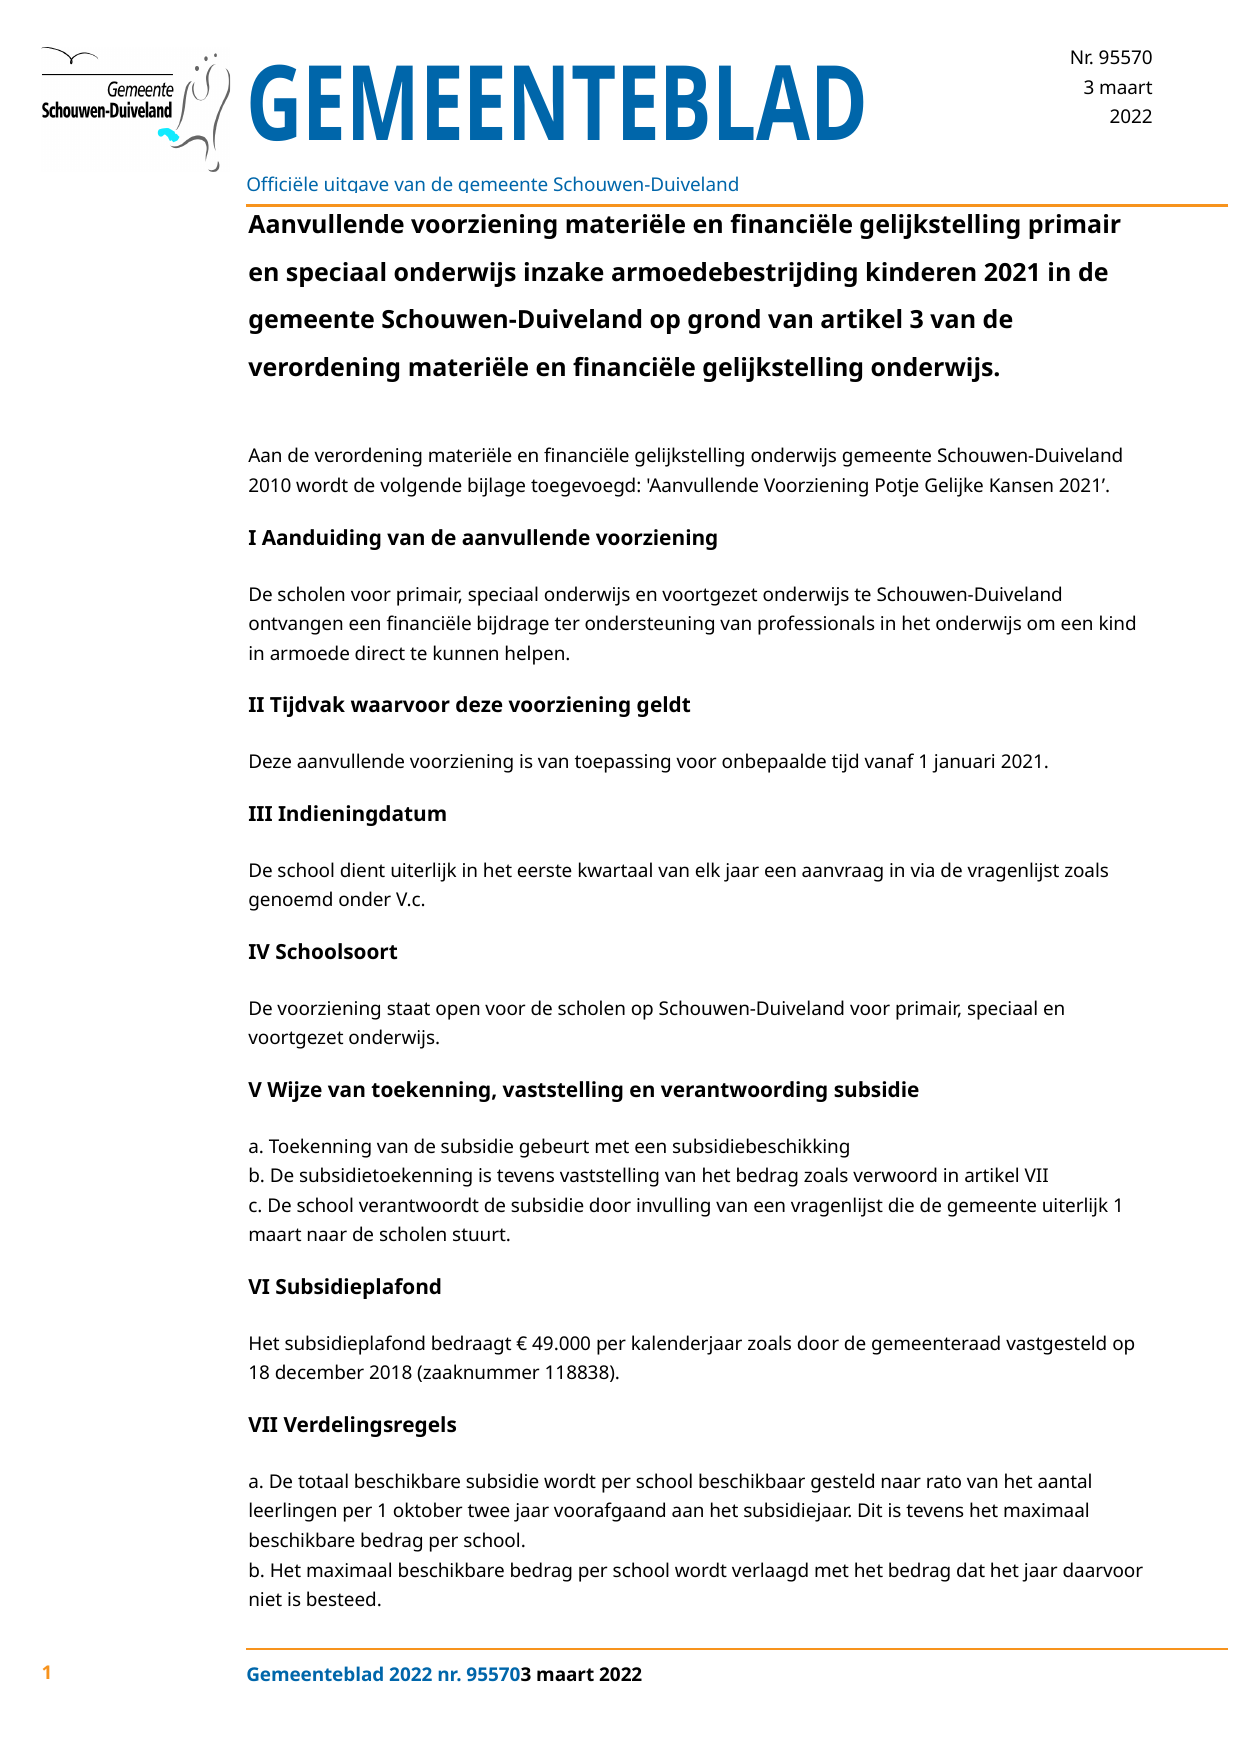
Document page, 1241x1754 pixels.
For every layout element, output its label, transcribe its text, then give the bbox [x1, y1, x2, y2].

text a. De totaal beschikbare subsidie wordt per school beschikbaar gesteld naar rato van het aantal leerlingen per 1 oktober twee jaar voorafgaand aan het subsidiejaar. Dit is tevens het maximaal beschikbare bedrag per school. [248, 1468, 1152, 1553]
text De school dient uiterlijk in het eerste kwartaal van elk jaar een aanvraag in via de vragenlijst zoals genoemd onder V.c. [248, 857, 1152, 912]
text Het subsidieplafond bedraagt € 49.000 per kalenderjaar zoals door de gemeenteraad vastgesteld op 18 december 2018 (zaaknummer 118838). [248, 1330, 1152, 1385]
text De scholen voor primair, speciaal onderwijs en voortgezet onderwijs te Schouwen-Duiveland ontvangen een financiële bijdrage ter ondersteuning van professionals in het onderwijs om een kind in armoede direct te kunnen helpen. [248, 581, 1152, 666]
text De voorziening staat open voor de scholen op Schouwen-Duiveland voor primair, speciaal en voortgezet onderwijs. [248, 995, 1152, 1050]
text VII Verdelingsregels [248, 1410, 1152, 1438]
text Aanvullende voorziening materiële en financiële gelijkstelling primair en speciaal onderwijs inzake armoedebestrijding kinderen 2021 in de gemeente Schouwen-Duiveland op grond van artikel 3 van de verordening materiële en financiële gelijkstelling onderwijs. [248, 207, 1152, 384]
text I Aanduiding van de aanvullende voorziening [248, 523, 1152, 551]
text IV Schoolsoort [248, 937, 1152, 965]
text V Wijze van toekenning, vaststelling en verantwoording subsidie [248, 1075, 1152, 1103]
text Deze aanvullende voorziening is van toepassing voor onbepaalde tijd vanaf 1 januari 2021. [248, 748, 1152, 774]
text II Tijdvak waarvoor deze voorziening geldt [248, 690, 1152, 719]
text c. De school verantwoordt de subsidie door invulling van een vragenlijst die de gemeente uiterlijk 1 maart naar de scholen stuurt. [248, 1192, 1152, 1247]
text a. Toekenning van de subsidie gebeurt met een subsidiebeschikking [248, 1133, 1152, 1158]
text b. De subsidietoekenning is tevens vaststelling van het bedrag zoals verwoord in artikel VII [248, 1162, 1152, 1188]
text Aan de verordening materiële en financiële gelijkstelling onderwijs gemeente Schouwen-Duiveland 2010 wordt de volgende bijlage toegevoegd: 'Aanvullende Voorziening Potje Gelijke Kansen 2021’. [248, 443, 1152, 498]
text b. Het maximaal beschikbare bedrag per school wordt verlaagd met het bedrag dat het jaar daarvoor niet is besteed. [248, 1557, 1152, 1612]
text VI Subsidieplafond [248, 1272, 1152, 1300]
picture [41, 47, 231, 172]
text III Indieningdatum [248, 799, 1152, 827]
